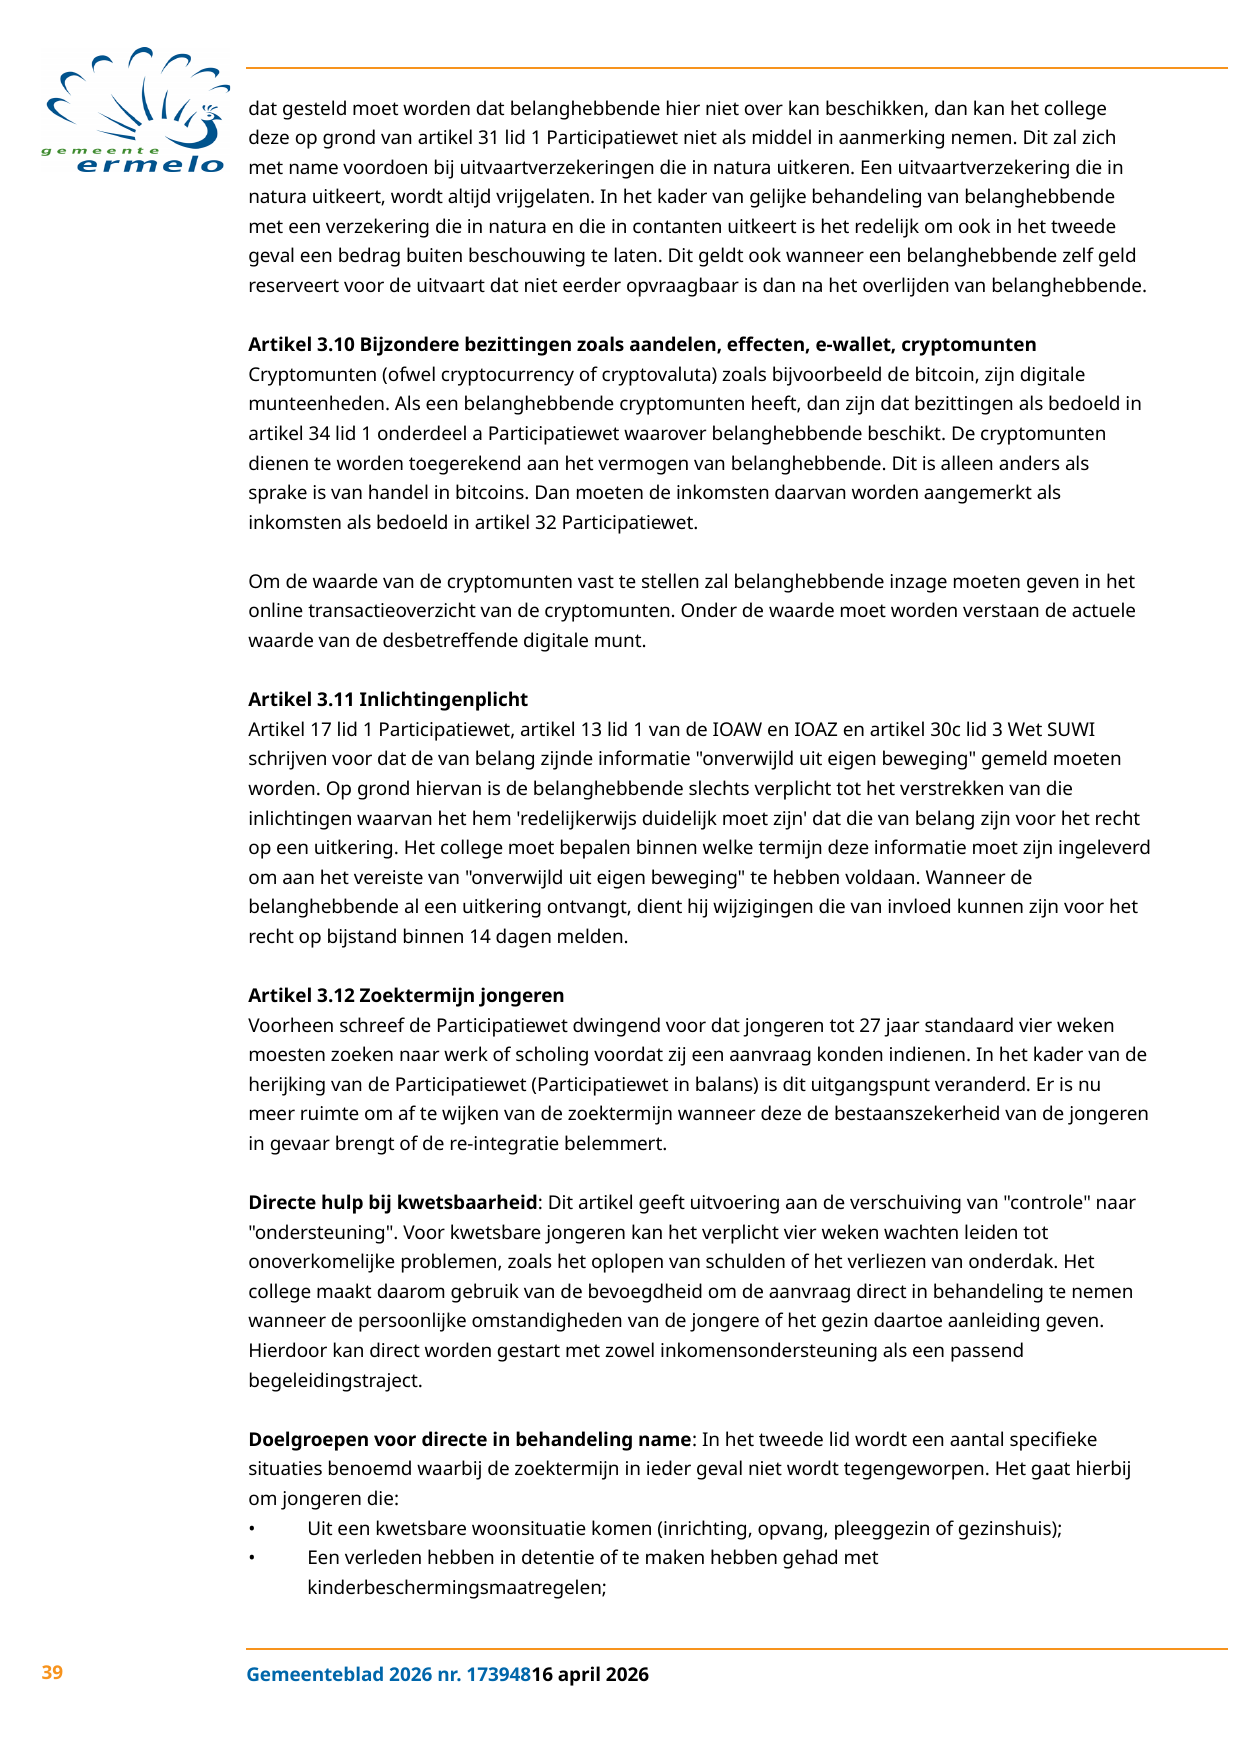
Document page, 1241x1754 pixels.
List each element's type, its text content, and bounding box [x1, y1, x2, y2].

text Cryptomunten (ofwel cryptocurrency of cryptovaluta) zoals bijvoorbeeld de bitcoin, zijn digitale munteenheden. Als een belanghebbende cryptomunten heeft, dan zijn dat bezittingen als bedoeld in artikel 34 lid 1 onderdeel a Participatiewet waarover belanghebbende beschikt. De cryptomunten dienen te worden toegerekend aan het vermogen van belanghebbende. Dit is alleen anders als sprake is van handel in bitcoins. Dan moeten de inkomsten daarvan worden aangemerkt als inkomsten als bedoeld in artikel 32 Participatiewet. [248, 361, 1152, 535]
text Artikel 3.12 Zoektermijn jongeren [248, 982, 1152, 1008]
list Een verleden hebben in detentie of te maken hebben gehad met kinderbeschermingsmaatregelen; [248, 1544, 1152, 1600]
text Artikel 3.11 Inlichtingenplicht [248, 686, 1152, 712]
text Doelgroepen voor directe in behandeling name: In het tweede lid wordt een aantal specifieke situaties benoemd waarbij de zoektermijn in ieder geval niet wordt tegengeworpen. Het gaat hierbij om jongeren die: [248, 1426, 1152, 1511]
list Uit een kwetsbare woonsituatie komen (inrichting, opvang, pleeggezin of gezinshuis); [248, 1515, 1152, 1541]
picture [41, 47, 231, 172]
text Om de waarde van de cryptomunten vast te stellen zal belanghebbende inzage moeten geven in het online transactieoverzicht van de cryptomunten. Onder de waarde moet worden verstaan de actuele waarde van de desbetreffende digitale munt. [248, 568, 1152, 653]
text Artikel 3.10 Bijzondere bezittingen zoals aandelen, effecten, e-wallet, cryptomunten [248, 331, 1152, 357]
text Artikel 17 lid 1 Participatiewet, artikel 13 lid 1 van de IOAW en IOAZ en artikel 30c lid 3 Wet SUWI schrijven voor dat de van belang zijnde informatie "onverwijld uit eigen beweging" gemeld moeten worden. Op grond hiervan is de belanghebbende slechts verplicht tot het verstrekken van die inlichtingen waarvan het hem 'redelijkerwijs duidelijk moet zijn' dat die van belang zijn voor het recht op een uitkering. Het college moet bepalen binnen welke termijn deze informatie moet zijn ingeleverd om aan het vereiste van "onverwijld uit eigen beweging" te hebben voldaan. Wanneer de belanghebbende al een uitkering ontvangt, dient hij wijzigingen die van invloed kunnen zijn voor het recht op bijstand binnen 14 dagen melden. [248, 716, 1152, 949]
text Voorheen schreef de Participatiewet dwingend voor dat jongeren tot 27 jaar standaard vier weken moesten zoeken naar werk of scholing voordat zij een aanvraag konden indienen. In het kader van de herijking van de Participatiewet (Participatiewet in balans) is dit uitgangspunt veranderd. Er is nu meer ruimte om af te wijken van de zoektermijn wanneer deze de bestaanszekerheid van de jongeren in gevaar brengt of de re-integratie belemmert. [248, 1012, 1152, 1156]
text Directe hulp bij kwetsbaarheid: Dit artikel geeft uitvoering aan de verschuiving van "controle" naar "ondersteuning". Voor kwetsbare jongeren kan het verplicht vier weken wachten leiden tot onoverkomelijke problemen, zoals het oplopen van schulden of het verliezen van onderdak. Het college maakt daarom gebruik van de bevoegdheid om de aanvraag direct in behandeling te nemen wanneer de persoonlijke omstandigheden van de jongere of het gezin daartoe aanleiding geven. Hierdoor kan direct worden gestart met zowel inkomensondersteuning als een passend begeleidingstraject. [248, 1189, 1152, 1393]
text dat gesteld moet worden dat belanghebbende hier niet over kan beschikken, dan kan het college deze op grond van artikel 31 lid 1 Participatiewet niet als middel in aanmerking nemen. Dit zal zich met name voordoen bij uitvaartverzekeringen die in natura uitkeren. Een uitvaartverzekering die in natura uitkeert, wordt altijd vrijgelaten. In het kader van gelijke behandeling van belanghebbende met een verzekering die in natura en die in contanten uitkeert is het redelijk om ook in het tweede geval een bedrag buiten beschouwing te laten. Dit geldt ook wanneer een belanghebbende zelf geld reserveert voor de uitvaart dat niet eerder opvraagbaar is dan na het overlijden van belanghebbende. [248, 95, 1152, 298]
